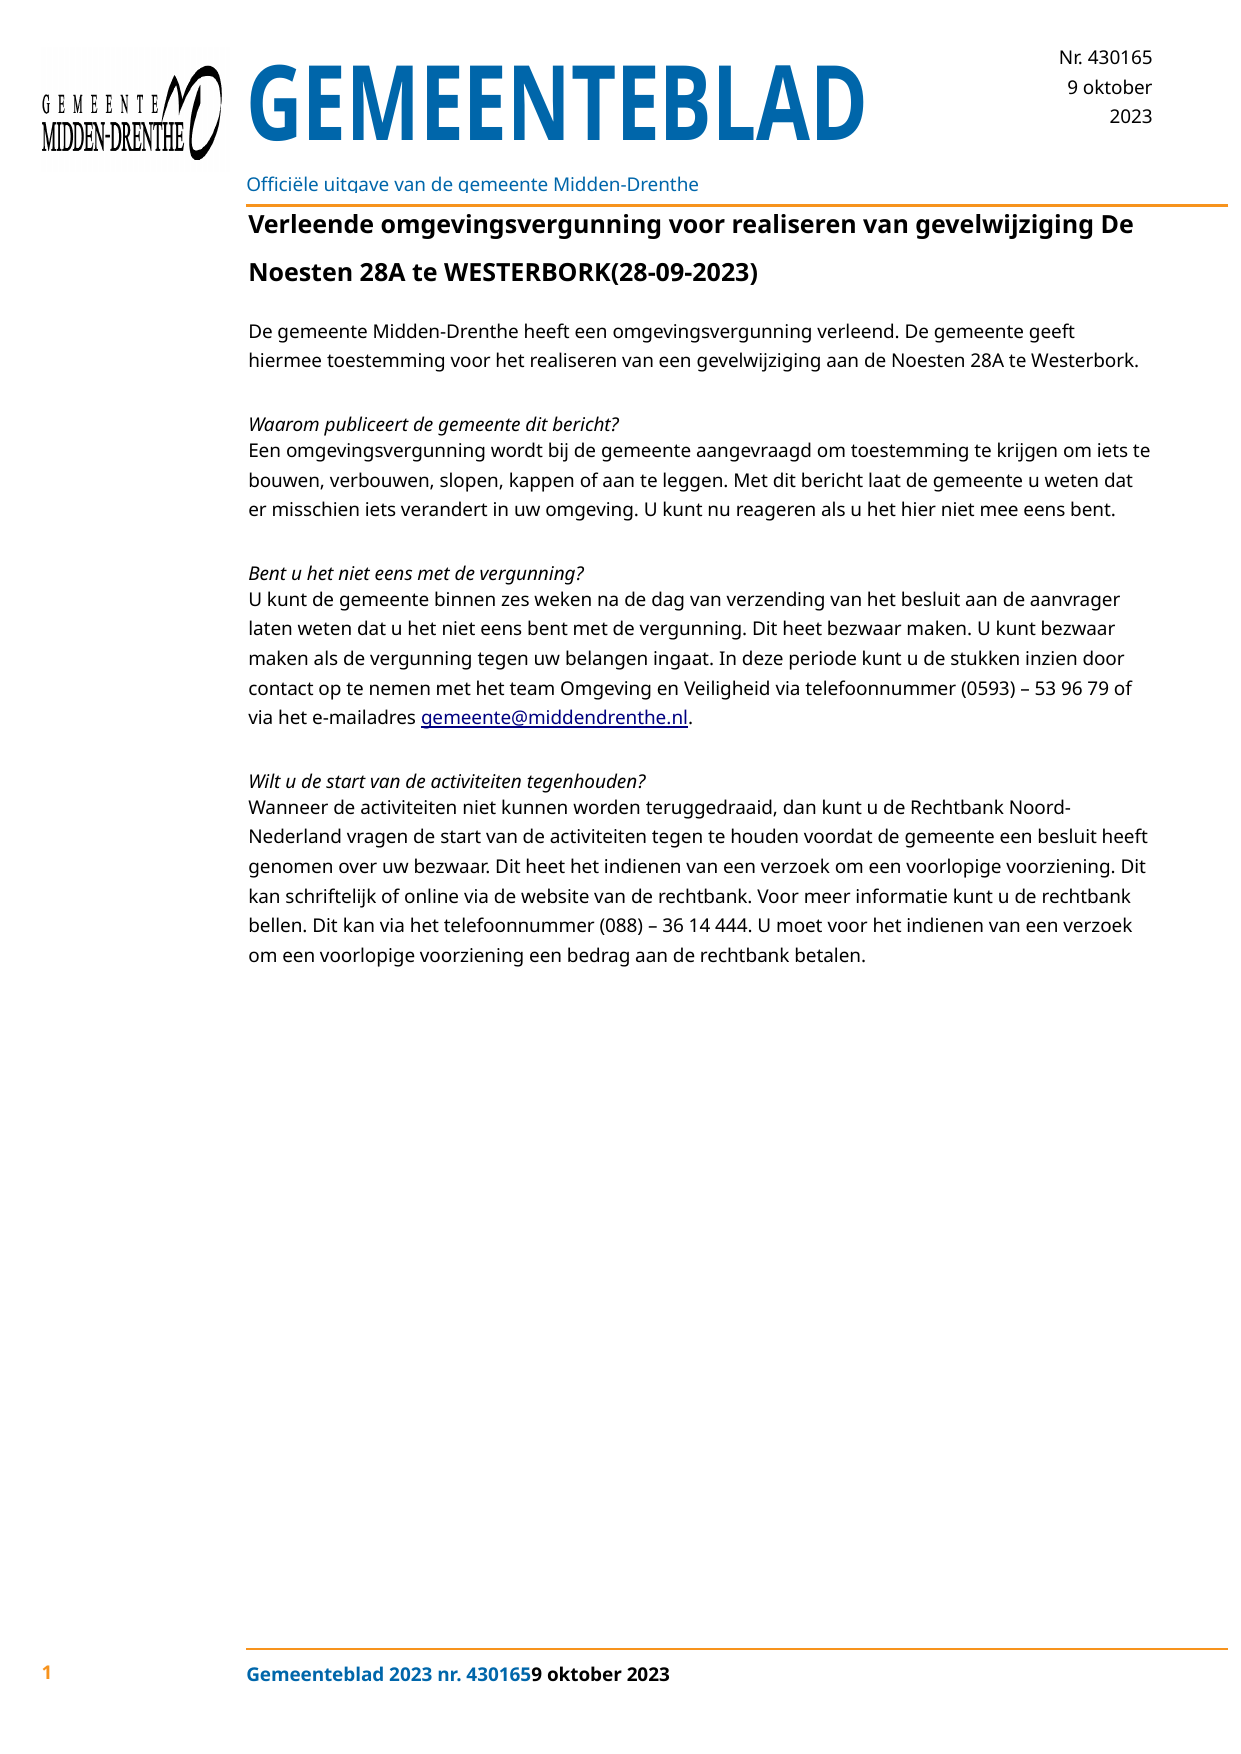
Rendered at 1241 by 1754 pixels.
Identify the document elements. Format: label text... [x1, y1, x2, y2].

text De gemeente Midden-Drenthe heeft een omgevingsvergunning verleend. De gemeente geeft hiermee toestemming voor het realiseren van een gevelwijziging aan de Noesten 28A te Westerbork. [248, 318, 1152, 373]
text Waarom publiceert de gemeente dit bericht? [248, 411, 1152, 437]
text Bent u het niet eens met de vergunning? [248, 560, 1152, 586]
text Een omgevingsvergunning wordt bij de gemeente aangevraagd om toestemming te krijgen om iets te bouwen, verbouwen, slopen, kappen of aan te leggen. Met dit bericht laat de gemeente u weten dat er misschien iets verandert in uw omgeving. U kunt nu reageren als u het hier niet mee eens bent. [248, 437, 1152, 522]
picture [41, 47, 231, 172]
text Wilt u de start van de activiteiten tegenhouden? [248, 768, 1152, 794]
text U kunt de gemeente binnen zes weken na de dag van verzending van het besluit aan de aanvrager laten weten dat u het niet eens bent met de vergunning. Dit heet bezwaar maken. U kunt bezwaar maken als de vergunning tegen uw belangen ingaat. In deze periode kunt u de stukken inzien door contact op te nemen met het team Omgeving en Veiligheid via telefoonnummer (0593) – 53 96 79 of via het e-mailadres gemeente@middendrenthe.nl. [248, 586, 1152, 730]
text Verleende omgevingsvergunning voor realiseren van gevelwijziging De Noesten 28A te WESTERBORK(28-09-2023) [248, 207, 1152, 288]
text Wanneer de activiteiten niet kunnen worden teruggedraaid, dan kunt u de Rechtbank Noord-Nederland vragen de start van de activiteiten tegen te houden voordat de gemeente een besluit heeft genomen over uw bezwaar. Dit heet het indienen van een verzoek om een voorlopige voorziening. Dit kan schriftelijk of online via de website van de rechtbank. Voor meer informatie kunt u de rechtbank bellen. Dit kan via het telefoonnummer (088) – 36 14 444. U moet voor het indienen van een verzoek om een voorlopige voorziening een bedrag aan de rechtbank betalen. [248, 794, 1152, 968]
